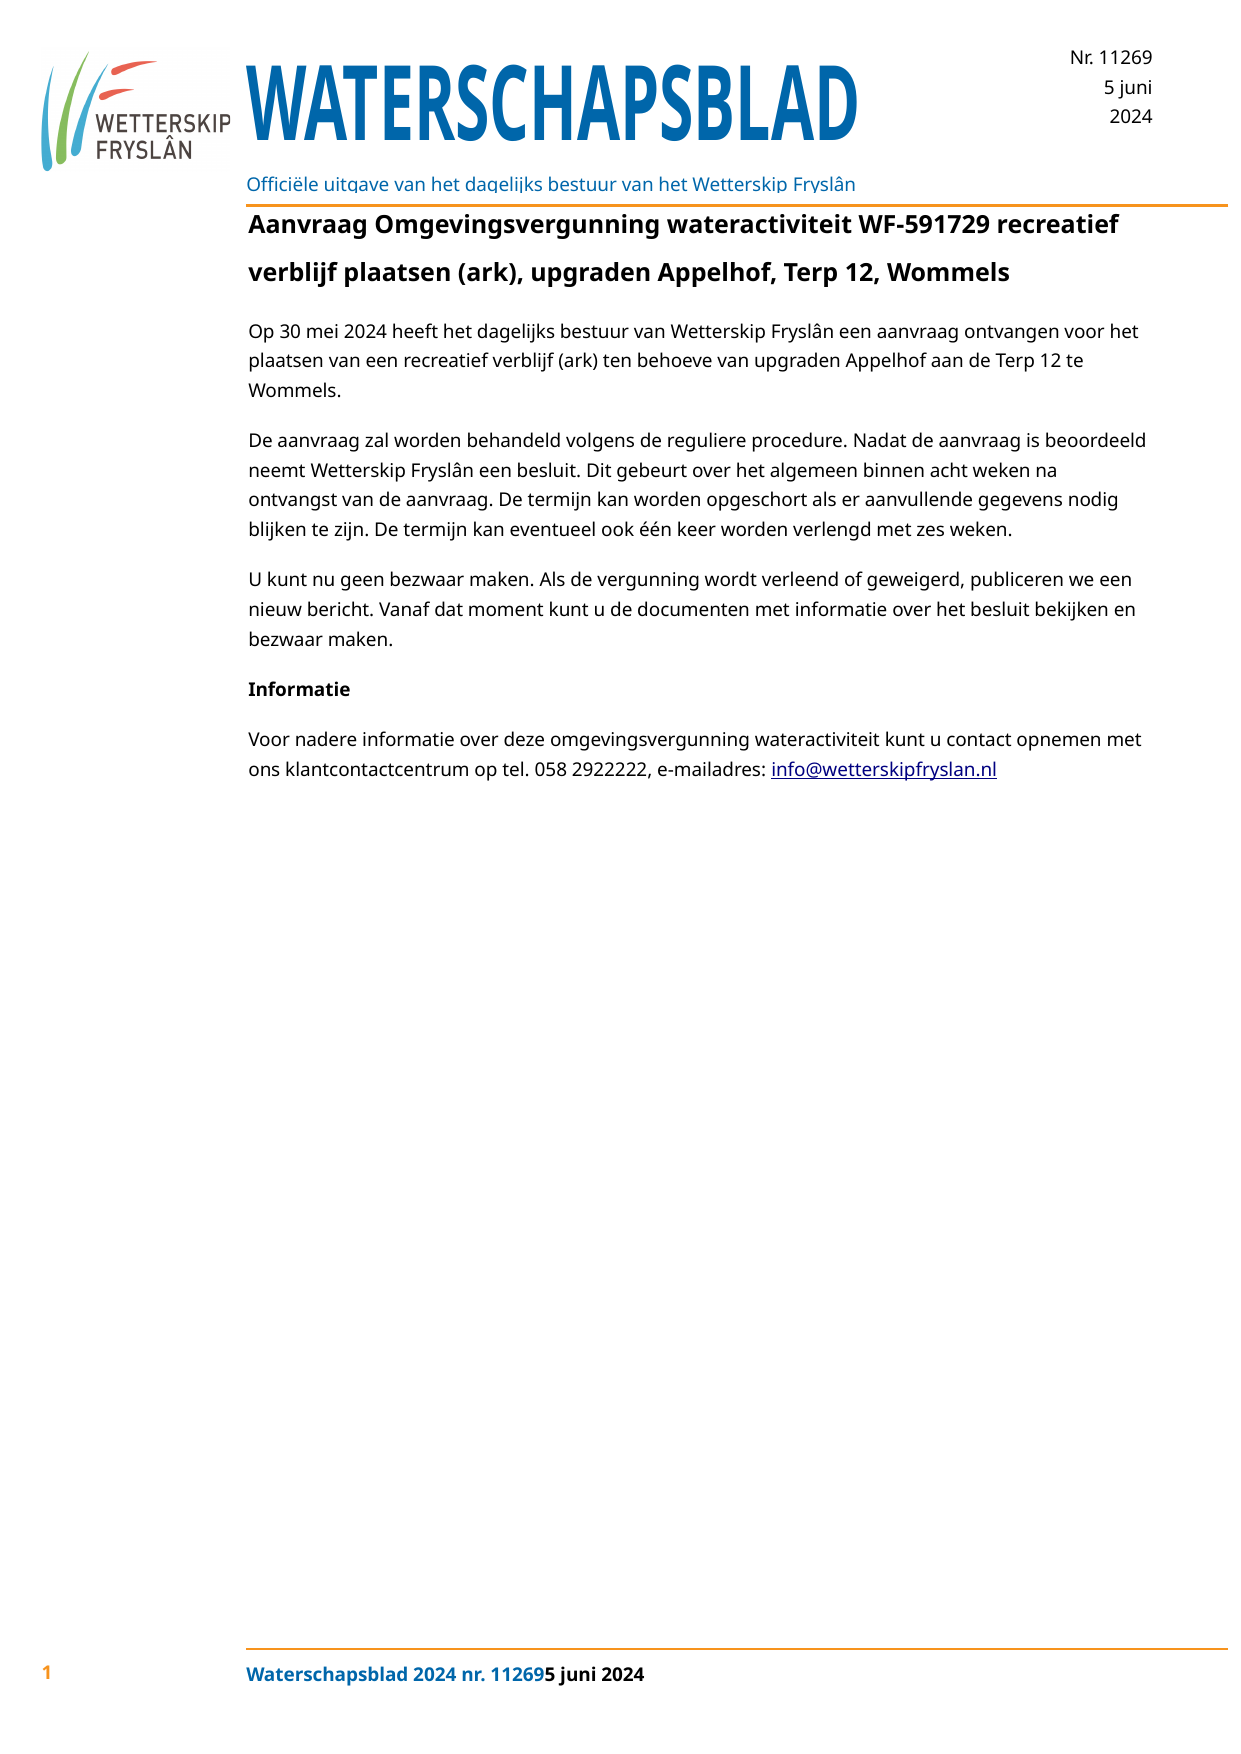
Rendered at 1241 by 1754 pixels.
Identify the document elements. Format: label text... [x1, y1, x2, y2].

text Voor nadere informatie over deze omgevingsvergunning wateractiviteit kunt u contact opnemen met ons klantcontactcentrum op tel. 058 2922222, e-mailadres: info@wetterskipfryslan.nl [248, 727, 1152, 782]
text De aanvraag zal worden behandeld volgens de reguliere procedure. Nadat de aanvraag is beoordeeld neemt Wetterskip Fryslân een besluit. Dit gebeurt over het algemeen binnen acht weken na ontvangst van de aanvraag. De termijn kan worden opgeschort als er aanvullende gegevens nodig blijken te zijn. De termijn kan eventueel ook één keer worden verlengd met zes weken. [248, 427, 1152, 542]
text Op 30 mei 2024 heeft het dagelijks bestuur van Wetterskip Fryslân een aanvraag ontvangen voor het plaatsen van een recreatief verblijf (ark) ten behoeve van upgraden Appelhof aan de Terp 12 te Wommels. [248, 318, 1152, 403]
picture [41, 47, 231, 172]
text Informatie [248, 676, 1152, 702]
text U kunt nu geen bezwaar maken. Als de vergunning wordt verleend of geweigerd, publiceren we een nieuw bericht. Vanaf dat moment kunt u de documenten met informatie over het besluit bekijken en bezwaar maken. [248, 567, 1152, 652]
text Aanvraag Omgevingsvergunning wateractiviteit WF-591729 recreatief verblijf plaatsen (ark), upgraden Appelhof, Terp 12, Wommels [248, 207, 1152, 288]
